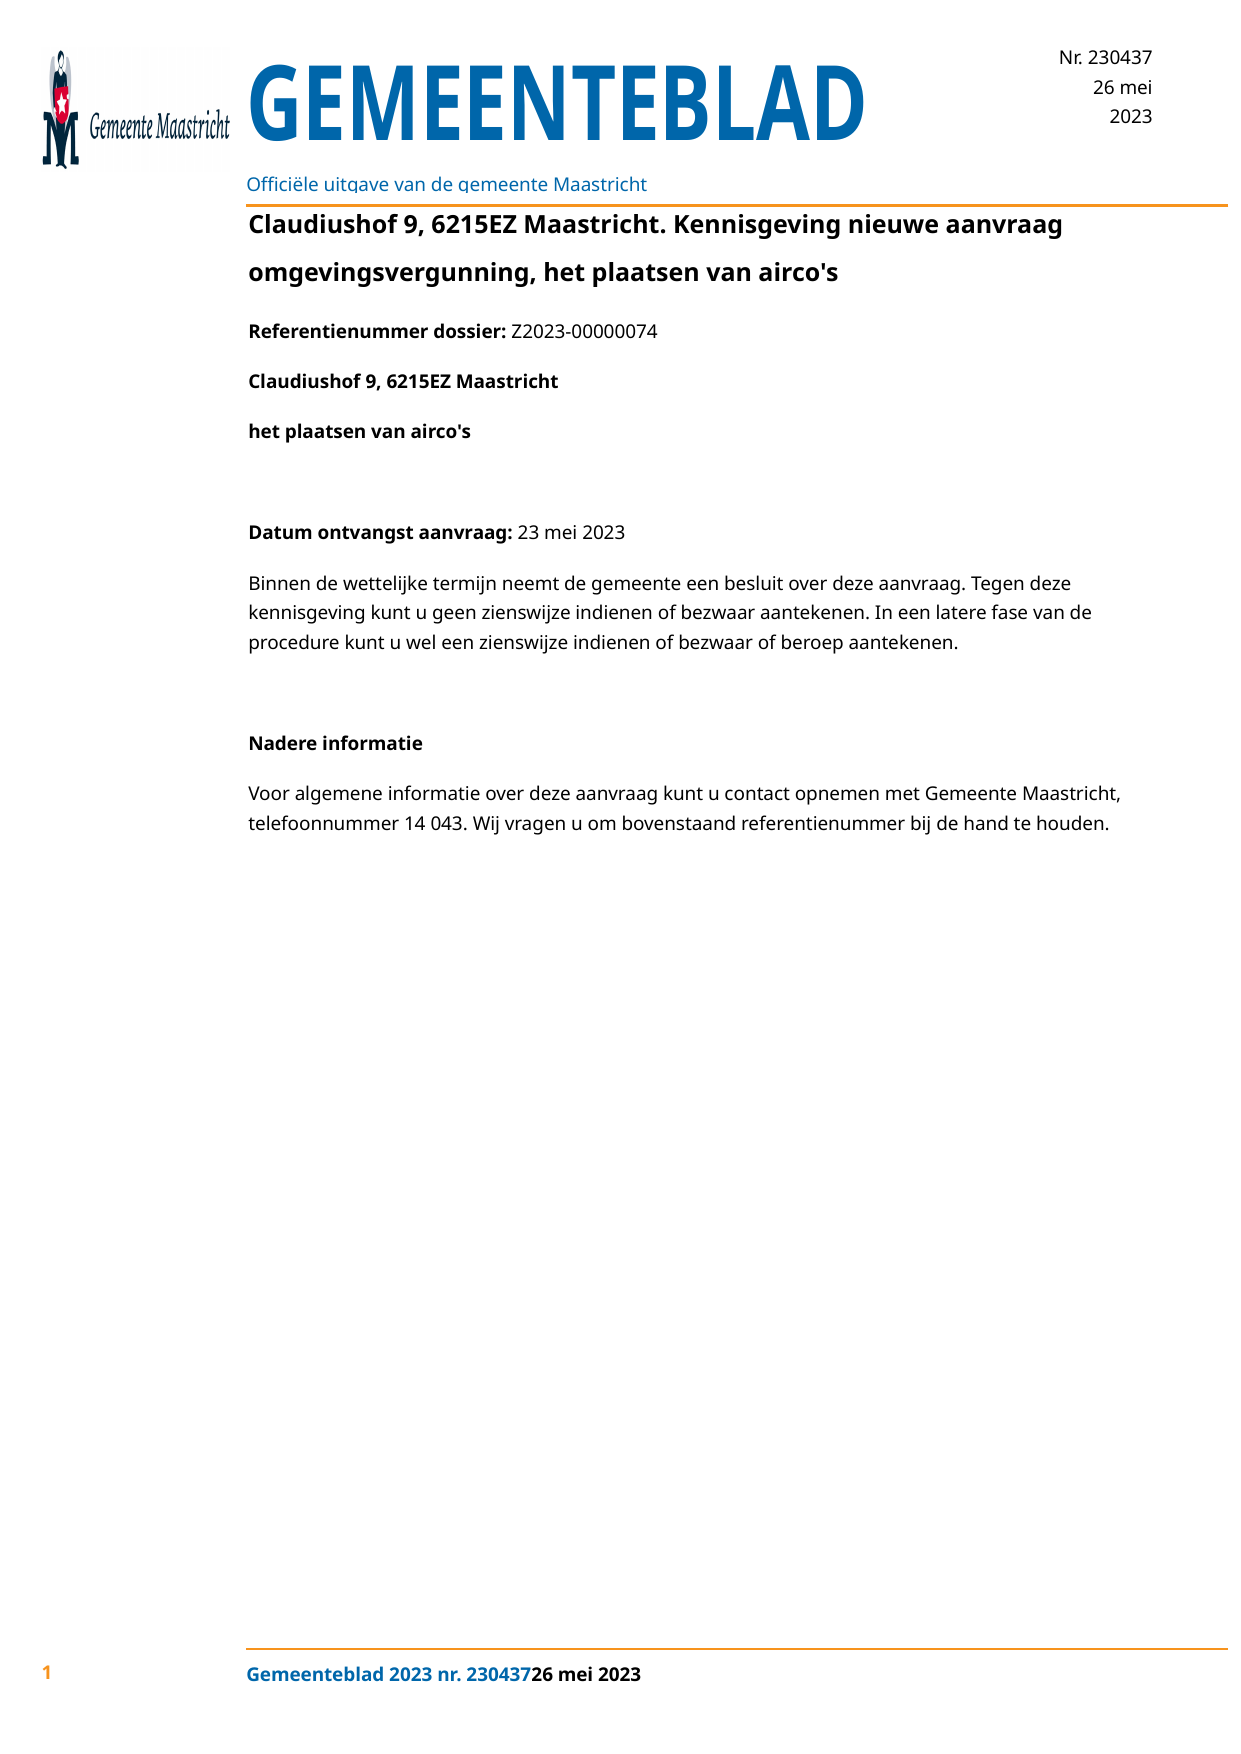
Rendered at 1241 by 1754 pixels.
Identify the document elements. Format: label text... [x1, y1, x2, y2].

text Claudiushof 9, 6215EZ Maastricht. Kennisgeving nieuwe aanvraag omgevingsvergunning, het plaatsen van airco's [248, 207, 1152, 288]
text Referentienummer dossier: Z2023-00000074 [248, 318, 1152, 344]
text Binnen de wettelijke termijn neemt de gemeente een besluit over deze aanvraag. Tegen deze kennisgeving kunt u geen zienswijze indienen of bezwaar aantekenen. In een latere fase van de procedure kunt u wel een zienswijze indienen of bezwaar of beroep aantekenen. [248, 570, 1152, 655]
text het plaatsen van airco's [248, 419, 1152, 444]
text Claudiushof 9, 6215EZ Maastricht [248, 368, 1152, 394]
picture [41, 47, 231, 172]
text Datum ontvangst aanvraag: 23 mei 2023 [248, 519, 1152, 545]
text Nadere informatie [248, 730, 1152, 756]
text Voor algemene informatie over deze aanvraag kunt u contact opnemen met Gemeente Maastricht, telefoonnummer 14 043. Wij vragen u om bovenstaand referentienummer bij de hand te houden. [248, 780, 1152, 836]
